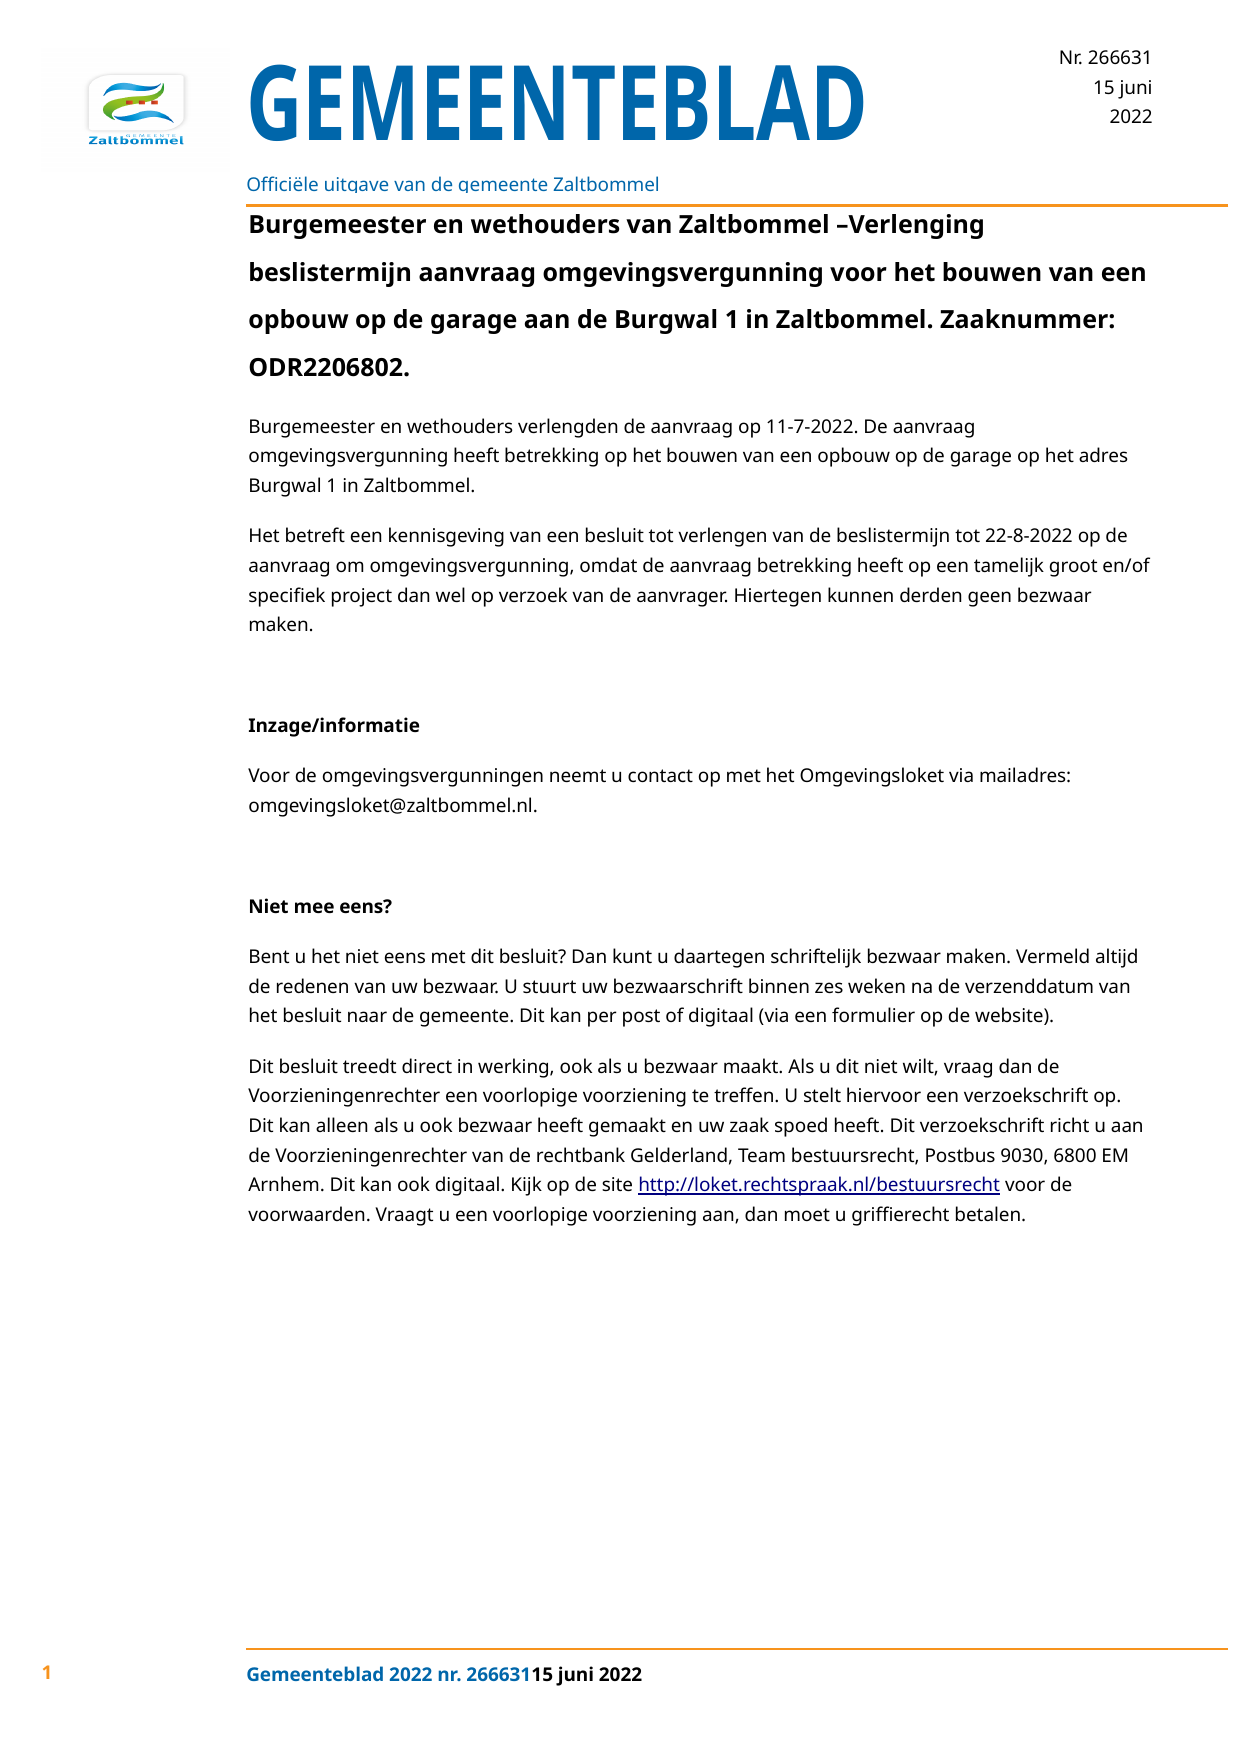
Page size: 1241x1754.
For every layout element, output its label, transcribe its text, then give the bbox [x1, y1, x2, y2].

text Niet mee eens? [248, 893, 1152, 919]
text Het betreft een kennisgeving van een besluit tot verlengen van de beslistermijn tot 22-8-2022 op de aanvraag om omgevingsvergunning, omdat de aanvraag betrekking heeft op een tamelijk groot en/of specifiek project dan wel op verzoek van de aanvrager. Hiertegen kunnen derden geen bezwaar maken. [248, 523, 1152, 637]
text Burgemeester en wethouders van Zaltbommel –Verlenging beslistermijn aanvraag omgevingsvergunning voor het bouwen van een opbouw op de garage aan de Burgwal 1 in Zaltbommel. Zaaknummer: ODR2206802. [248, 207, 1152, 384]
text Inzage/informatie [248, 712, 1152, 738]
text Bent u het niet eens met dit besluit? Dan kunt u daartegen schriftelijk bezwaar maken. Vermeld altijd de redenen van uw bezwaar. U stuurt uw bezwaarschrift binnen zes weken na de verzenddatum van het besluit naar de gemeente. Dit kan per post of digitaal (via een formulier op de website). [248, 943, 1152, 1028]
text Voor de omgevingsvergunningen neemt u contact op met het Omgevingsloket via mailadres: omgevingsloket@zaltbommel.nl. [248, 763, 1152, 818]
text Dit besluit treedt direct in werking, ook als u bezwaar maakt. Als u dit niet wilt, vraag dan de Voorzieningenrechter een voorlopige voorziening te treffen. U stelt hiervoor een verzoekschrift op. Dit kan alleen als u ook bezwaar heeft gemaakt en uw zaak spoed heeft. Dit verzoekschrift richt u aan de Voorzieningenrechter van de rechtbank Gelderland, Team bestuursrecht, Postbus 9030, 6800 EM Arnhem. Dit kan ook digitaal. Kijk op de site http://loket.rechtspraak.nl/bestuursrecht voor de voorwaarden. Vraagt u een voorlopige voorziening aan, dan moet u griffierecht betalen. [248, 1053, 1152, 1227]
picture [41, 47, 231, 172]
text Burgemeester en wethouders verlengden de aanvraag op 11-7-2022. De aanvraag omgevingsvergunning heeft betrekking op het bouwen van een opbouw op de garage op het adres Burgwal 1 in Zaltbommel. [248, 413, 1152, 498]
